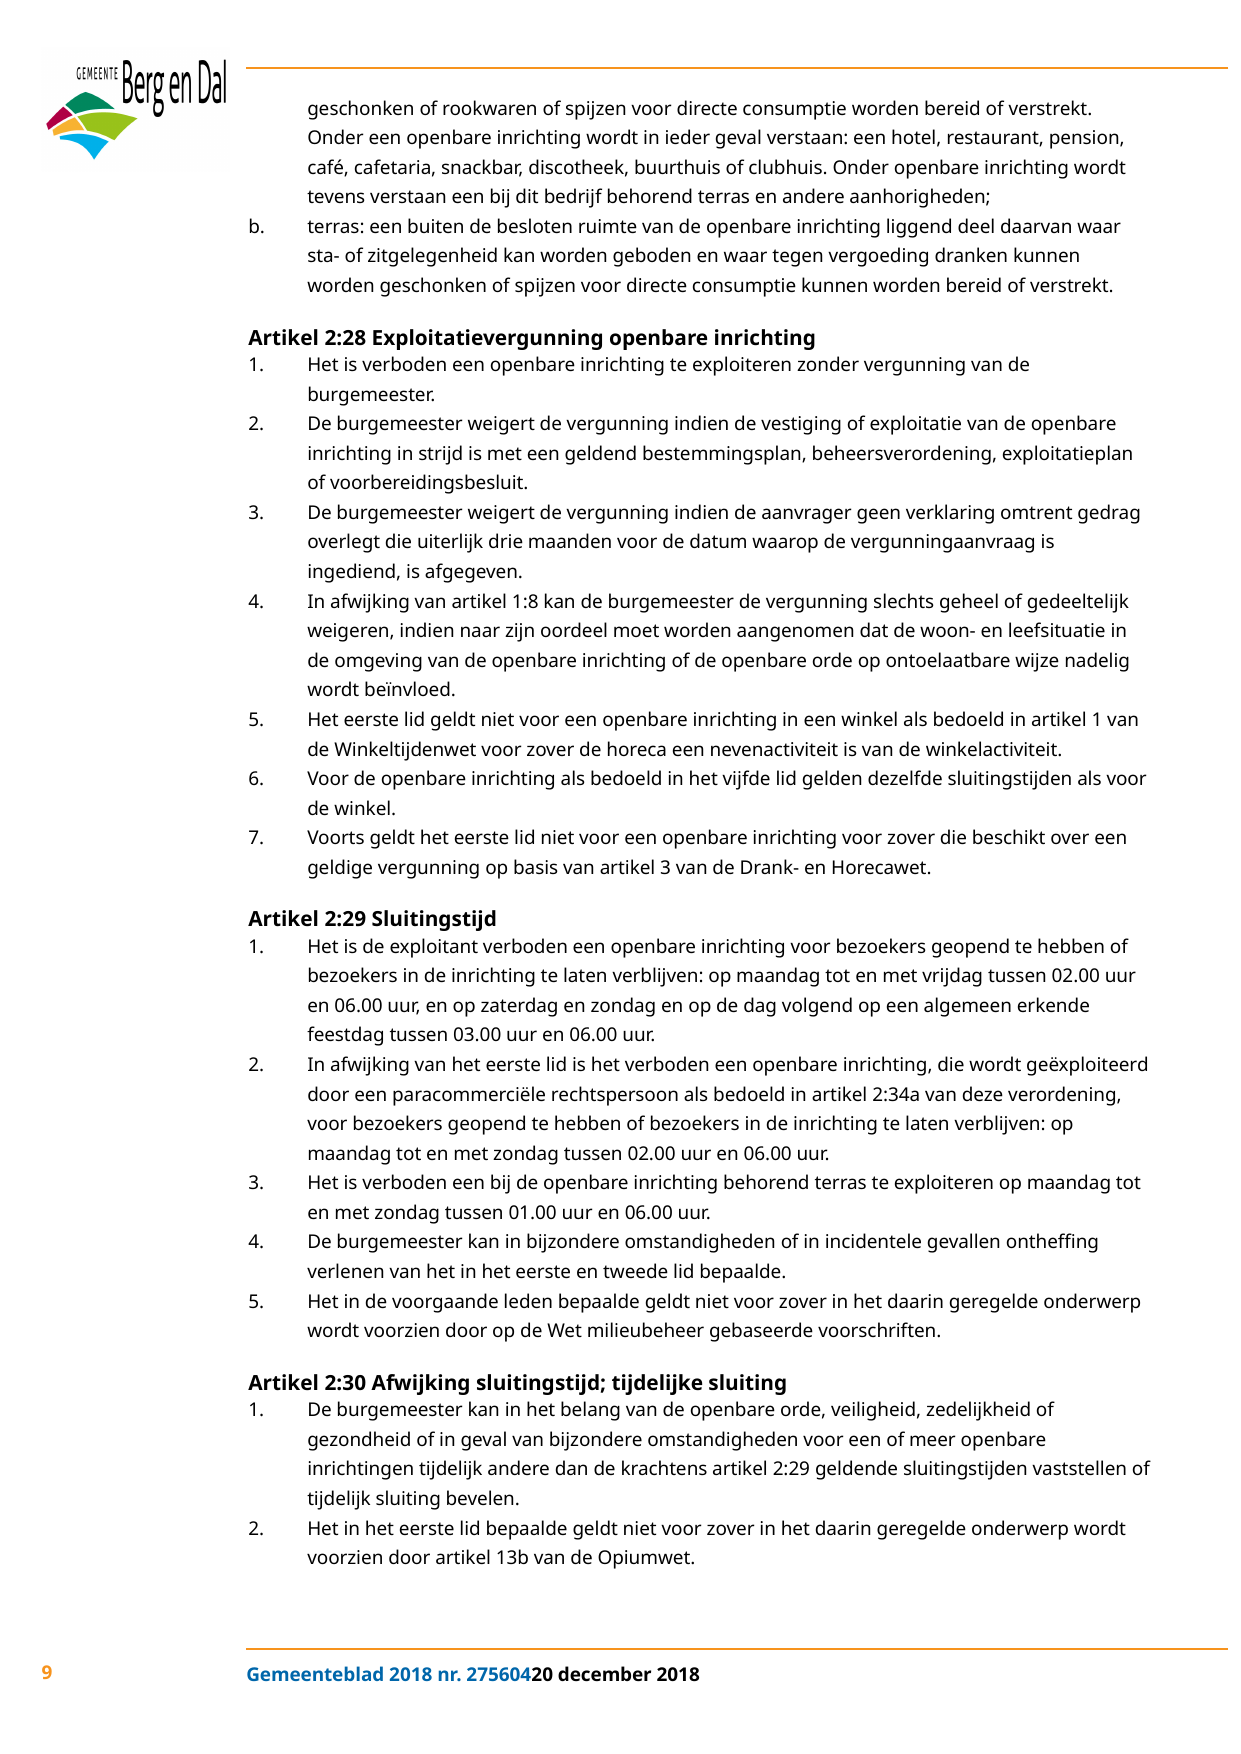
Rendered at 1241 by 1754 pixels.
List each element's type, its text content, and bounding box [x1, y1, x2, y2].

list terras: een buiten de besloten ruimte van de openbare inrichting liggend deel daarvan waar sta- of zitgelegenheid kan worden geboden en waar tegen vergoeding dranken kunnen worden geschonken of spijzen voor directe consumptie kunnen worden bereid of verstrekt. [248, 213, 1152, 298]
list Voor de openbare inrichting als bedoeld in het vijfde lid gelden dezelfde sluitingstijden als voor de winkel. [248, 765, 1152, 821]
list Het eerste lid geldt niet voor een openbare inrichting in een winkel als bedoeld in artikel 1 van de Winkeltijdenwet voor zover de horeca een nevenactiviteit is van de winkelactiviteit. [248, 706, 1152, 761]
list Het in de voorgaande leden bepaalde geldt niet voor zover in het daarin geregelde onderwerp wordt voorzien door op de Wet milieubeheer gebaseerde voorschriften. [248, 1288, 1152, 1343]
list Het is de exploitant verboden een openbare inrichting voor bezoekers geopend te hebben of bezoekers in de inrichting te laten verblijven: op maandag tot en met vrijdag tussen 02.00 uur en 06.00 uur, en op zaterdag en zondag en op de dag volgend op een algemeen erkende feestdag tussen 03.00 uur en 06.00 uur. [248, 933, 1152, 1047]
text Artikel 2:29 Sluitingstijd [248, 904, 1152, 933]
list De burgemeester weigert de vergunning indien de vestiging of exploitatie van de openbare inrichting in strijd is met een geldend bestemmingsplan, beheersverordening, exploitatieplan of voorbereidingsbesluit. [248, 410, 1152, 495]
list geschonken of rookwaren of spijzen voor directe consumptie worden bereid of verstrekt. Onder een openbare inrichting wordt in ieder geval verstaan: een hotel, restaurant, pension, café, cafetaria, snackbar, discotheek, buurthuis of clubhuis. Onder openbare inrichting wordt tevens verstaan een bij dit bedrijf behorend terras en andere aanhorigheden; [248, 95, 1152, 209]
list Het is verboden een bij de openbare inrichting behorend terras te exploiteren op maandag tot en met zondag tussen 01.00 uur en 06.00 uur. [248, 1169, 1152, 1225]
list De burgemeester weigert de vergunning indien de aanvrager geen verklaring omtrent gedrag overlegt die uiterlijk drie maanden voor de datum waarop de vergunningaanvraag is ingediend, is afgegeven. [248, 499, 1152, 584]
list Het is verboden een openbare inrichting te exploiteren zonder vergunning van de burgemeester. [248, 351, 1152, 406]
list Voorts geldt het eerste lid niet voor een openbare inrichting voor zover die beschikt over een geldige vergunning op basis van artikel 3 van de Drank- en Horecawet. [248, 824, 1152, 880]
text Artikel 2:28 Exploitatievergunning openbare inrichting [248, 323, 1152, 351]
list De burgemeester kan in het belang van de openbare orde, veiligheid, zedelijkheid of gezondheid of in geval van bijzondere omstandigheden voor een of meer openbare inrichtingen tijdelijk andere dan de krachtens artikel 2:29 geldende sluitingstijden vaststellen of tijdelijk sluiting bevelen. [248, 1396, 1152, 1511]
list In afwijking van het eerste lid is het verboden een openbare inrichting, die wordt geëxploiteerd door een paracommerciële rechtspersoon als bedoeld in artikel 2:34a van deze verordening, voor bezoekers geopend te hebben of bezoekers in de inrichting te laten verblijven: op maandag tot en met zondag tussen 02.00 uur en 06.00 uur. [248, 1051, 1152, 1166]
picture [41, 47, 231, 172]
list Het in het eerste lid bepaalde geldt niet voor zover in het daarin geregelde onderwerp wordt voorzien door artikel 13b van de Opiumwet. [248, 1515, 1152, 1570]
text Artikel 2:30 Afwijking sluitingstijd; tijdelijke sluiting [248, 1368, 1152, 1396]
list De burgemeester kan in bijzondere omstandigheden of in incidentele gevallen ontheffing verlenen van het in het eerste en tweede lid bepaalde. [248, 1229, 1152, 1284]
list In afwijking van artikel 1:8 kan de burgemeester de vergunning slechts geheel of gedeeltelijk weigeren, indien naar zijn oordeel moet worden aangenomen dat de woon- en leefsituatie in de omgeving van de openbare inrichting of de openbare orde op ontoelaatbare wijze nadelig wordt beïnvloed. [248, 588, 1152, 702]
